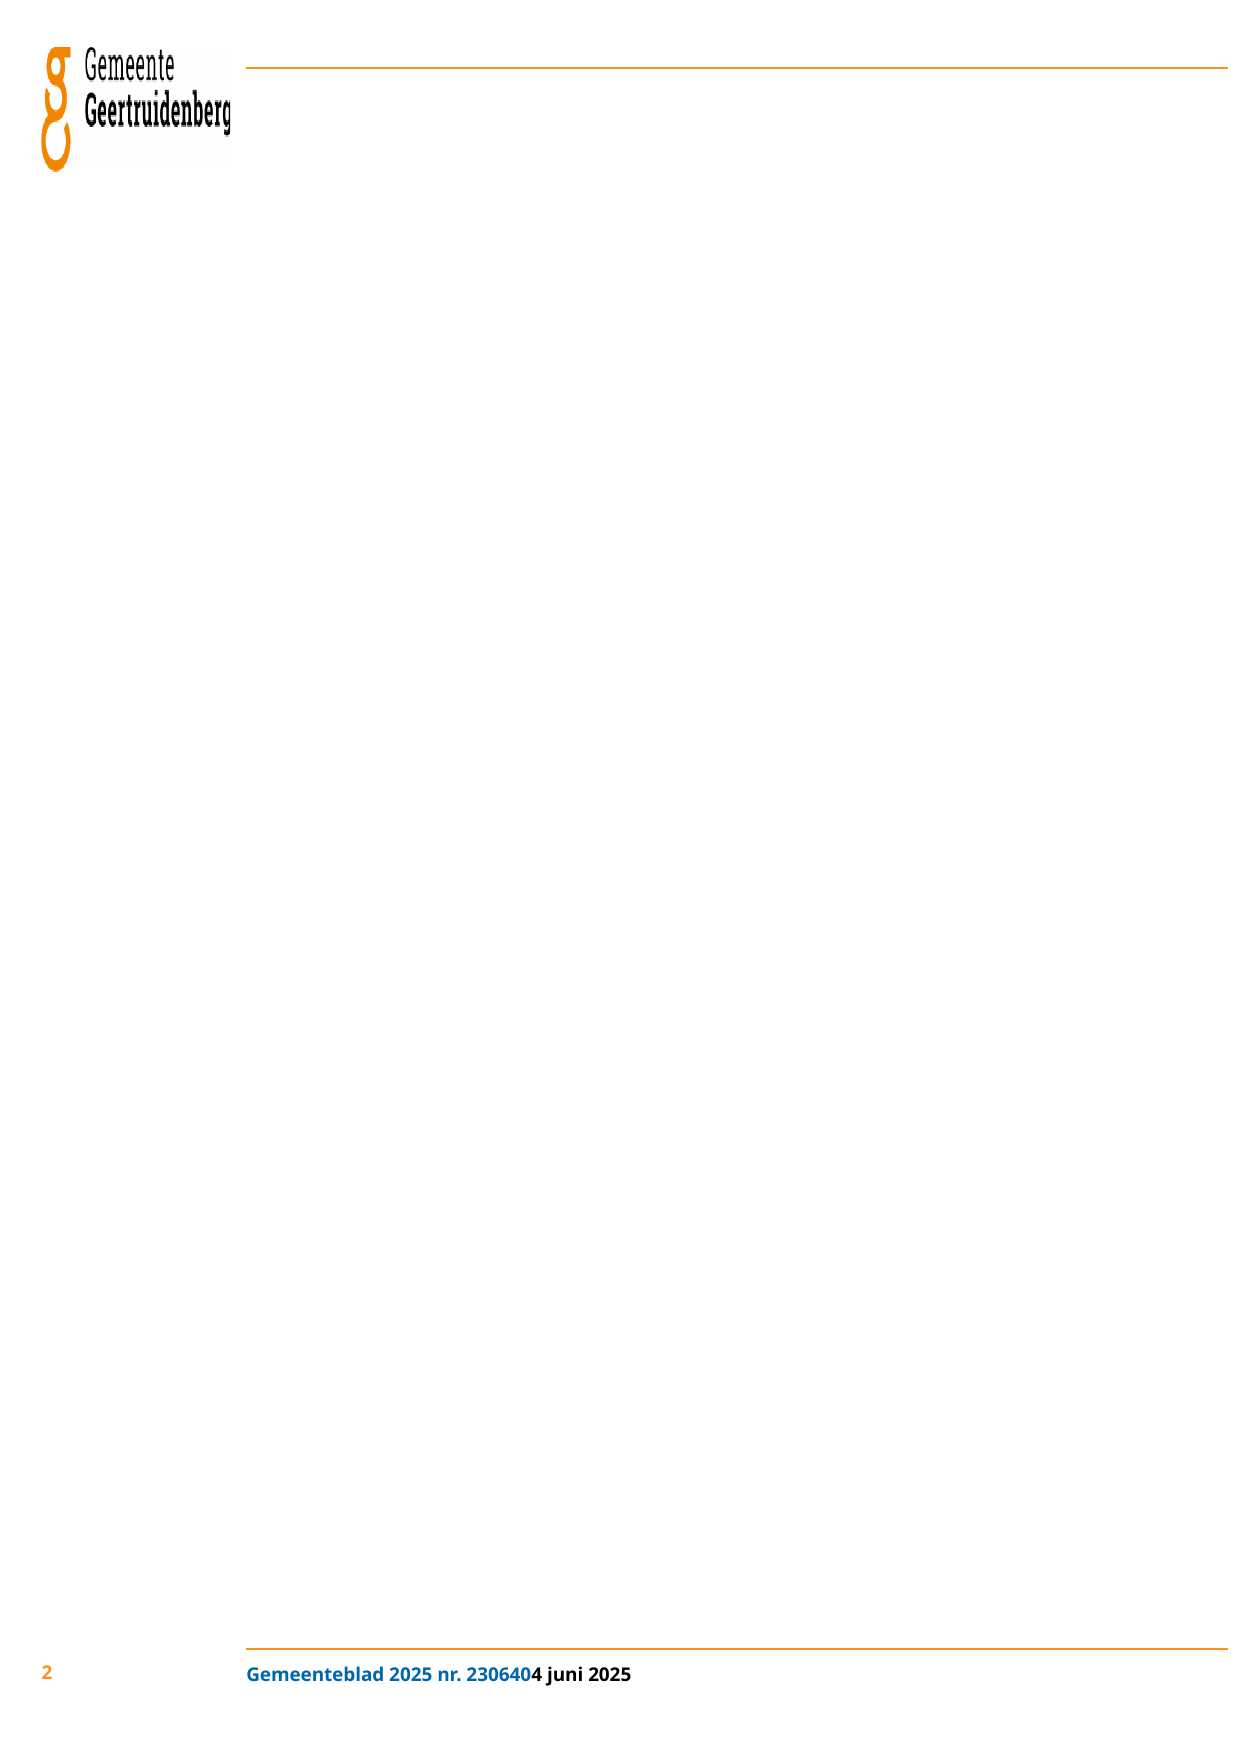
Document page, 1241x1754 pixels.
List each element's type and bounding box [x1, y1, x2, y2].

picture [41, 47, 231, 172]
